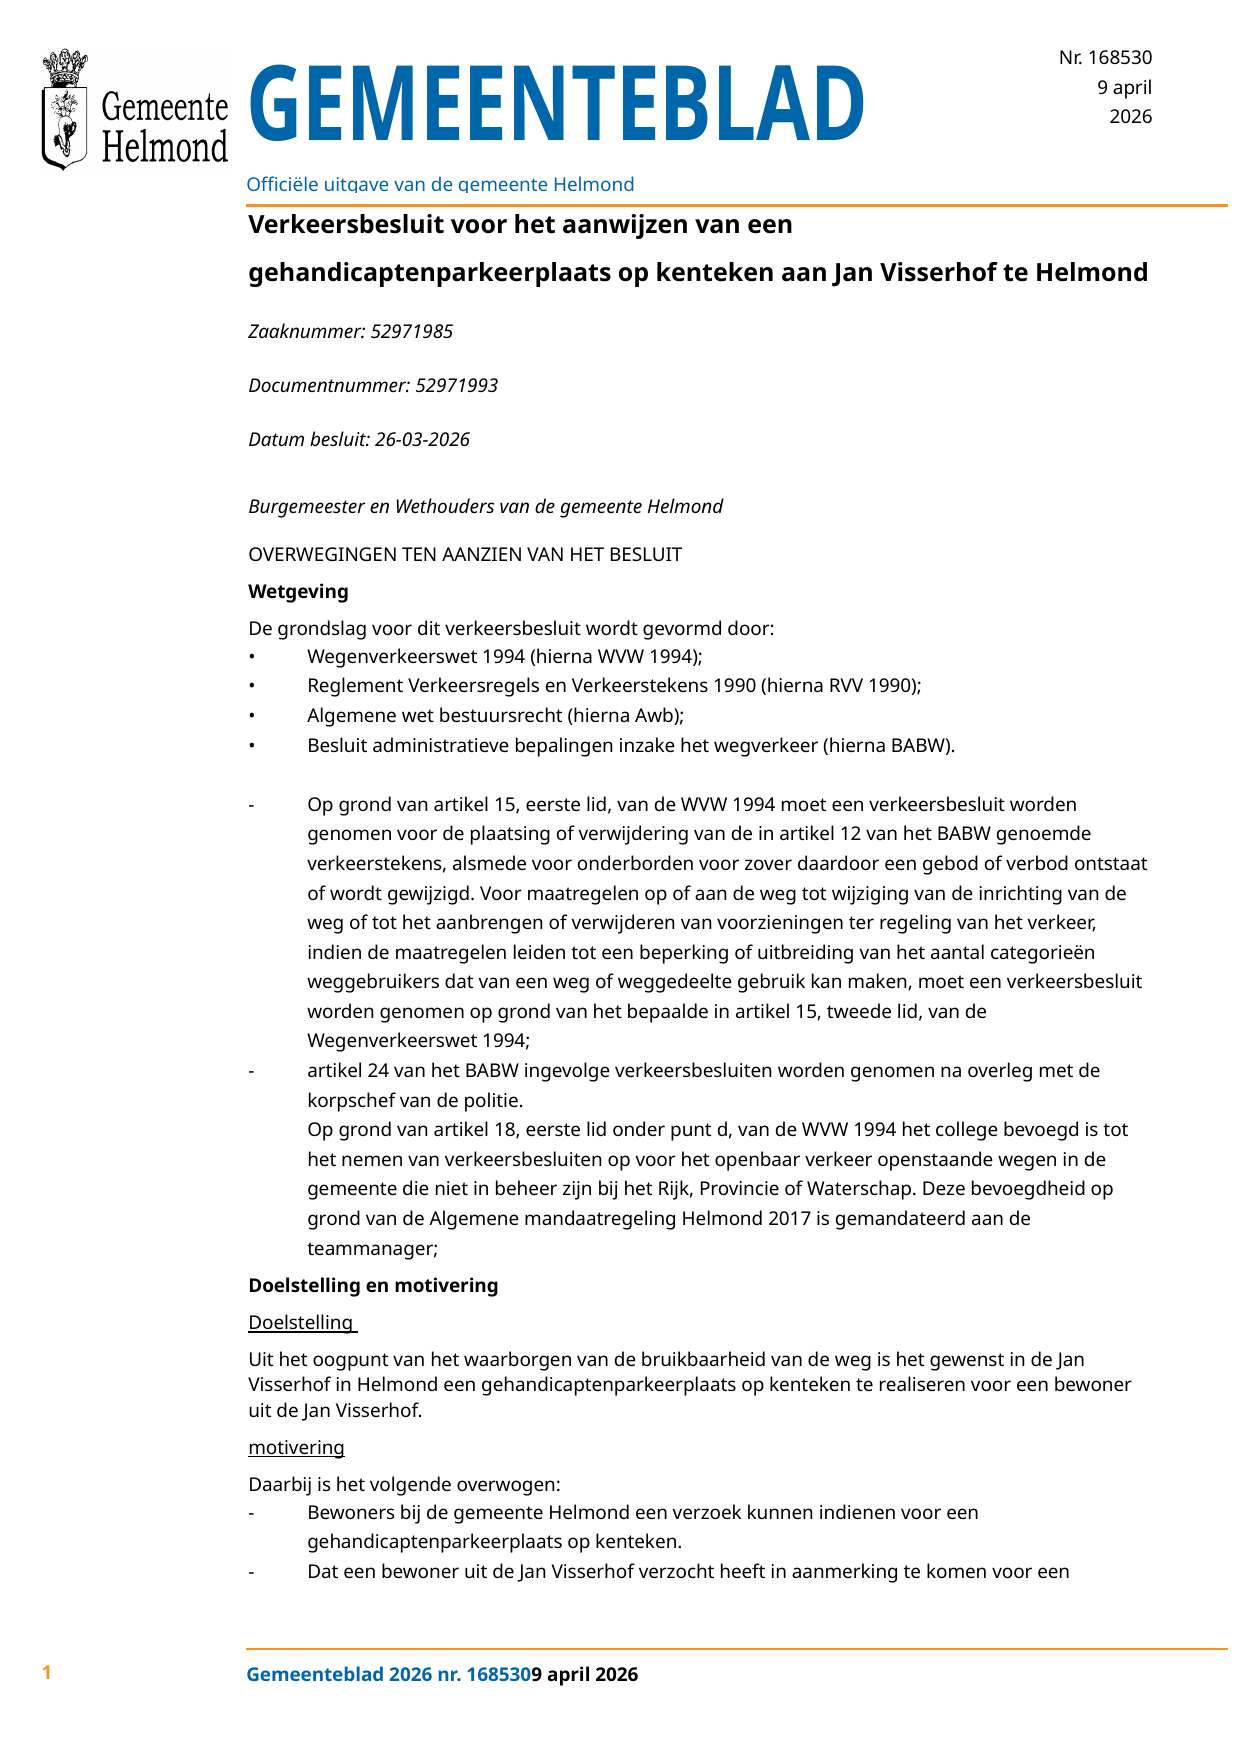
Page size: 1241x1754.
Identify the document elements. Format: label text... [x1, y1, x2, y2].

text Doelstelling [248, 1309, 1152, 1335]
list artikel 24 van het BABW ingevolge verkeersbesluiten worden genomen na overleg met de korpschef van de politie. [248, 1057, 1152, 1112]
list Wegenverkeerswet 1994 (hierna WVW 1994); [248, 643, 1152, 669]
list Bewoners bij de gemeente Helmond een verzoek kunnen indienen voor een gehandicaptenparkeerplaats op kenteken. [248, 1499, 1152, 1554]
text Wetgeving [248, 578, 1152, 604]
list Besluit administratieve bepalingen inzake het wegverkeer (hierna BABW). [248, 732, 1152, 757]
text Verkeersbesluit voor het aanwijzen van een gehandicaptenparkeerplaats op kenteken aan Jan Visserhof te Helmond [248, 207, 1152, 288]
text Zaaknummer: 52971985 [248, 318, 1152, 344]
list Algemene wet bestuursrecht (hierna Awb); [248, 702, 1152, 728]
text Uit het oogpunt van het waarborgen van de bruikbaarheid van de weg is het gewenst in de Jan Visserhof in Helmond een gehandicaptenparkeerplaats op kenteken te realiseren voor een bewoner uit de Jan Visserhof. [248, 1346, 1152, 1423]
text OVERWEGINGEN TEN AANZIEN VAN HET BESLUIT [248, 541, 1152, 567]
text Daarbij is het volgende overwogen: [248, 1471, 1152, 1496]
list Dat een bewoner uit de Jan Visserhof verzocht heeft in aanmerking te komen voor een [248, 1558, 1152, 1584]
text Doelstelling en motivering [248, 1273, 1152, 1298]
text Datum besluit: 26-03-2026 [248, 426, 1152, 452]
text motivering [248, 1434, 1152, 1460]
list Reglement Verkeersregels en Verkeerstekens 1990 (hierna RVV 1990); [248, 673, 1152, 698]
list Op grond van artikel 15, eerste lid, van de WVW 1994 moet een verkeersbesluit worden genomen voor de plaatsing of verwijdering van de in artikel 12 van het BABW genoemde verkeerstekens, alsmede voor onderborden voor zover daardoor een gebod of verbod ontstaat of wordt gewijzigd. Voor maatregelen op of aan de weg tot wijziging van de inrichting van de weg of tot het aanbrengen of verwijderen van voorzieningen ter regeling van het verkeer, indien de maatregelen leiden tot een beperking of uitbreiding van het aantal categorieën weggebruikers dat van een weg of weggedeelte gebruik kan maken, moet een verkeersbesluit worden genomen op grond van het bepaalde in artikel 15, tweede lid, van de Wegenverkeerswet 1994; [248, 791, 1152, 1053]
text Burgemeester en Wethouders van de gemeente Helmond [248, 494, 1152, 519]
list Op grond van artikel 18, eerste lid onder punt d, van de WVW 1994 het college bevoegd is tot het nemen van verkeersbesluiten op voor het openbaar verkeer openstaande wegen in de gemeente die niet in beheer zijn bij het Rijk, Provincie of Waterschap. Deze bevoegdheid op grond van de Algemene mandaatregeling Helmond 2017 is gemandateerd aan de teammanager; [248, 1116, 1152, 1260]
text Documentnummer: 52971993 [248, 372, 1152, 398]
picture [41, 47, 231, 172]
text De grondslag voor dit verkeersbesluit wordt gevormd door: [248, 615, 1152, 640]
